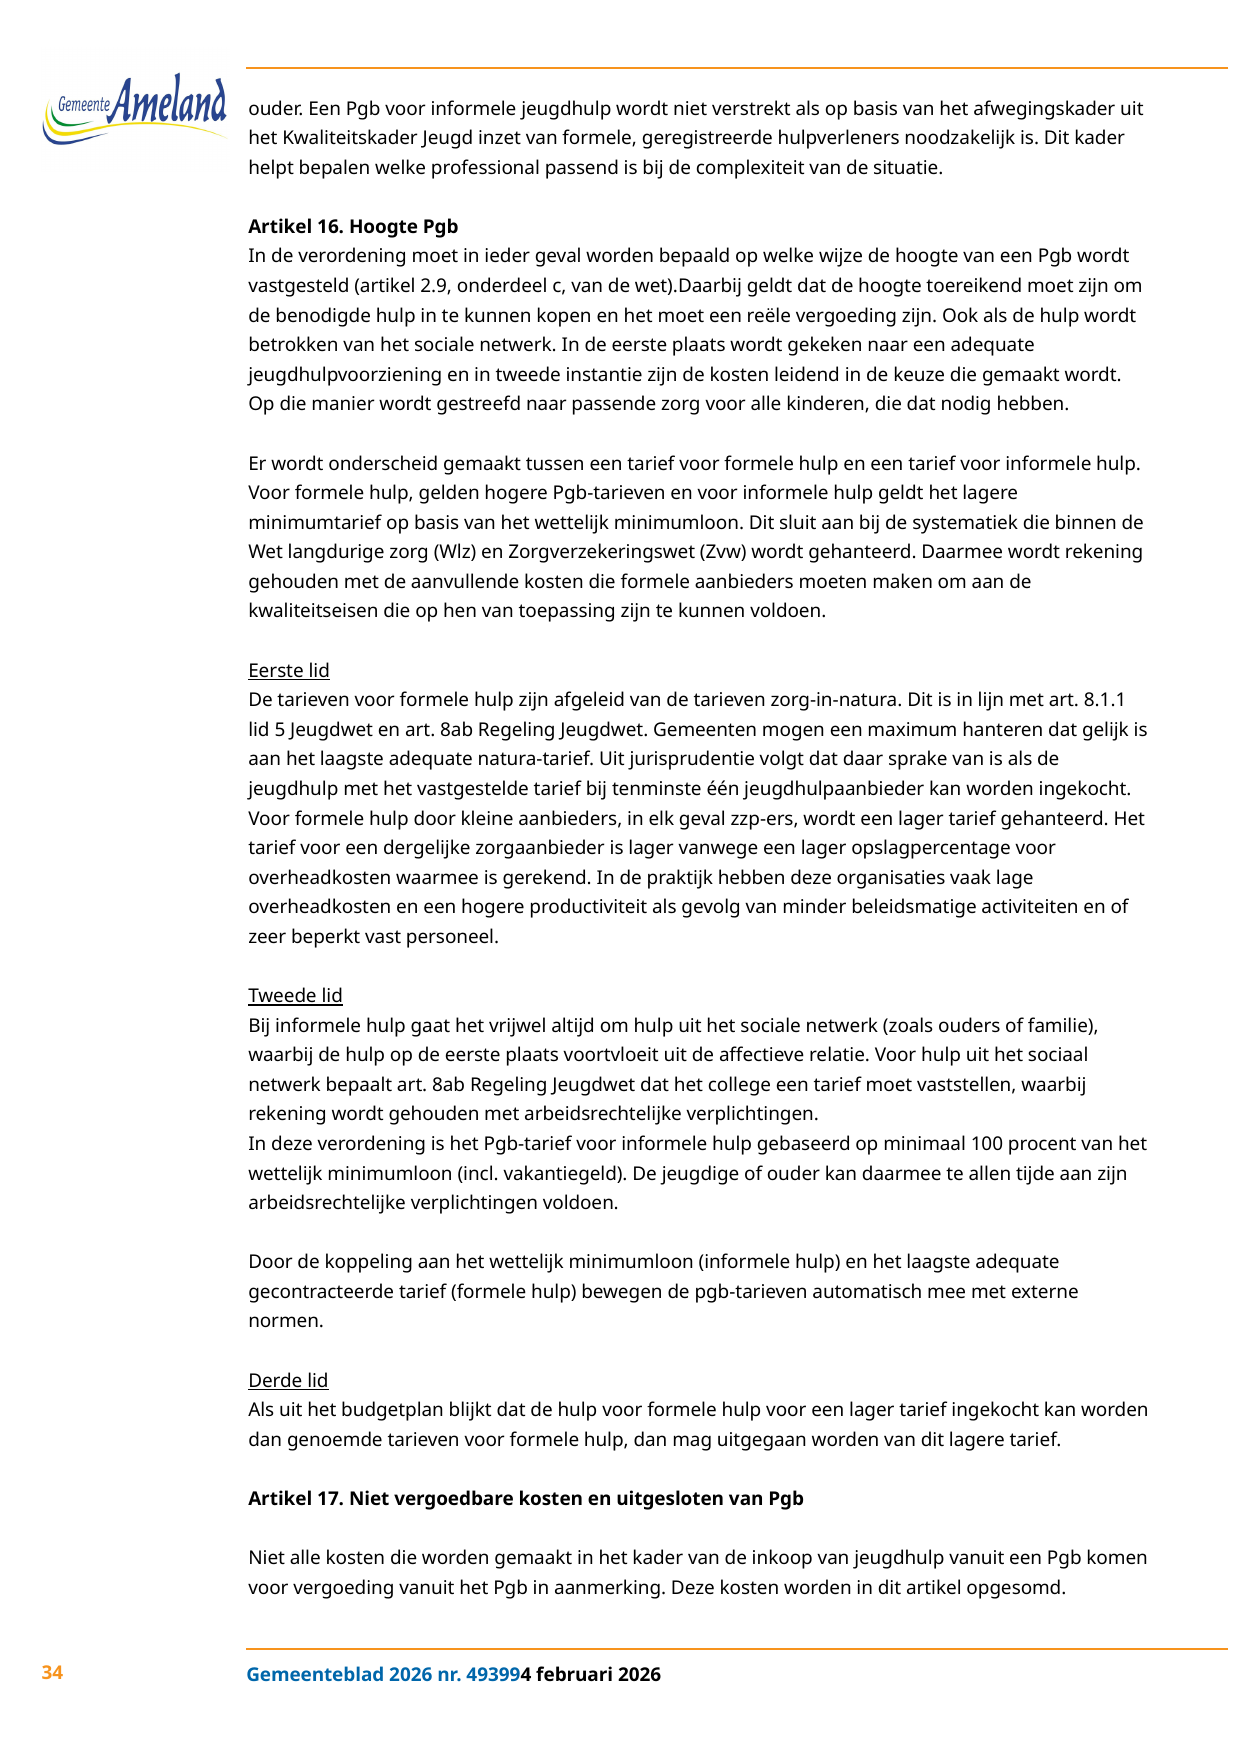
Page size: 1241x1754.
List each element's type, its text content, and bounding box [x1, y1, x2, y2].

text Door de koppeling aan het wettelijk minimumloon (informele hulp) en het laagste adequate gecontracteerde tarief (formele hulp) bewegen de pgb-tarieven automatisch mee met externe normen. [248, 1248, 1152, 1333]
text Artikel 17. Niet vergoedbare kosten en uitgesloten van Pgb [248, 1485, 1152, 1511]
text Eerste lid [248, 657, 1152, 683]
text Tweede lid [248, 982, 1152, 1008]
text Derde lid [248, 1367, 1152, 1393]
text Bij informele hulp gaat het vrijwel altijd om hulp uit het sociale netwerk (zoals ouders of familie), waarbij de hulp op de eerste plaats voortvloeit uit de affectieve relatie. Voor hulp uit het sociaal netwerk bepaalt art. 8ab Regeling Jeugdwet dat het college een tarief moet vaststellen, waarbij rekening wordt gehouden met arbeidsrechtelijke verplichtingen. [248, 1012, 1152, 1126]
picture [41, 47, 231, 172]
text Artikel 16. Hoogte Pgb [248, 213, 1152, 239]
text In de verordening moet in ieder geval worden bepaald op welke wijze de hoogte van een Pgb wordt vastgesteld (artikel 2.9, onderdeel c, van de wet).Daarbij geldt dat de hoogte toereikend moet zijn om de benodigde hulp in te kunnen kopen en het moet een reële vergoeding zijn. Ook als de hulp wordt betrokken van het sociale netwerk. In de eerste plaats wordt gekeken naar een adequate jeugdhulpvoorziening en in tweede instantie zijn de kosten leidend in de keuze die gemaakt wordt. Op die manier wordt gestreefd naar passende zorg voor alle kinderen, die dat nodig hebben. [248, 243, 1152, 416]
text In deze verordening is het Pgb-tarief voor informele hulp gebaseerd op minimaal 100 procent van het wettelijk minimumloon (incl. vakantiegeld). De jeugdige of ouder kan daarmee te allen tijde aan zijn arbeidsrechtelijke verplichtingen voldoen. [248, 1130, 1152, 1215]
text Er wordt onderscheid gemaakt tussen een tarief voor formele hulp en een tarief voor informele hulp. Voor formele hulp, gelden hogere Pgb-tarieven en voor informele hulp geldt het lagere minimumtarief op basis van het wettelijk minimumloon. Dit sluit aan bij de systematiek die binnen de Wet langdurige zorg (Wlz) en Zorgverzekeringswet (Zvw) wordt gehanteerd. Daarmee wordt rekening gehouden met de aanvullende kosten die formele aanbieders moeten maken om aan de kwaliteitseisen die op hen van toepassing zijn te kunnen voldoen. [248, 450, 1152, 623]
text De tarieven voor formele hulp zijn afgeleid van de tarieven zorg-in-natura. Dit is in lijn met art. 8.1.1 lid 5 Jeugdwet en art. 8ab Regeling Jeugdwet. Gemeenten mogen een maximum hanteren dat gelijk is aan het laagste adequate natura-tarief. Uit jurisprudentie volgt dat daar sprake van is als de jeugdhulp met het vastgestelde tarief bij tenminste één jeugdhulpaanbieder kan worden ingekocht. Voor formele hulp door kleine aanbieders, in elk geval zzp-ers, wordt een lager tarief gehanteerd. Het tarief voor een dergelijke zorgaanbieder is lager vanwege een lager opslagpercentage voor overheadkosten waarmee is gerekend. In de praktijk hebben deze organisaties vaak lage overheadkosten en een hogere productiviteit als gevolg van minder beleidsmatige activiteiten en of zeer beperkt vast personeel. [248, 686, 1152, 949]
text Als uit het budgetplan blijkt dat de hulp voor formele hulp voor een lager tarief ingekocht kan worden dan genoemde tarieven voor formele hulp, dan mag uitgegaan worden van dit lagere tarief. [248, 1396, 1152, 1452]
text Niet alle kosten die worden gemaakt in het kader van de inkoop van jeugdhulp vanuit een Pgb komen voor vergoeding vanuit het Pgb in aanmerking. Deze kosten worden in dit artikel opgesomd. [248, 1544, 1152, 1600]
text ouder. Een Pgb voor informele jeugdhulp wordt niet verstrekt als op basis van het afwegingskader uit het Kwaliteitskader Jeugd inzet van formele, geregistreerde hulpverleners noodzakelijk is. Dit kader helpt bepalen welke professional passend is bij de complexiteit van de situatie. [248, 95, 1152, 180]
